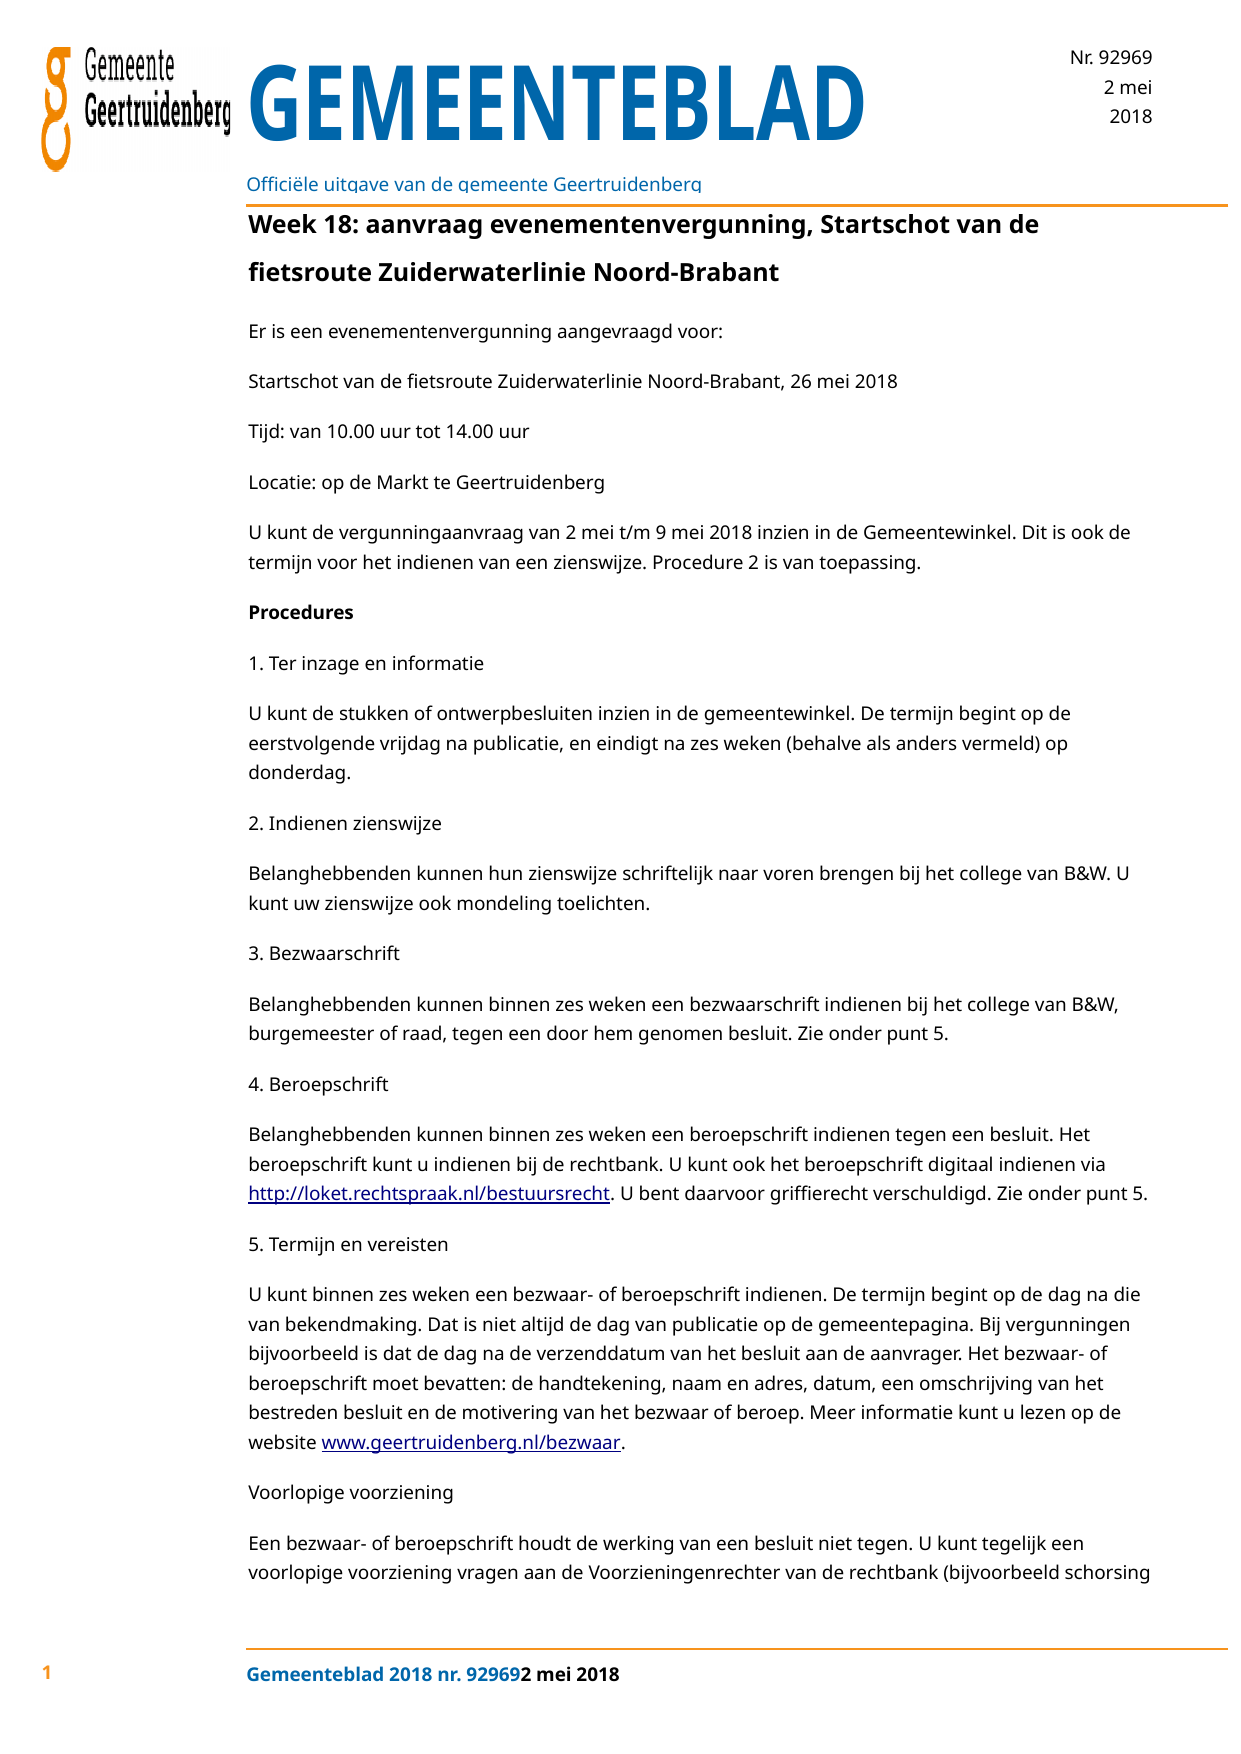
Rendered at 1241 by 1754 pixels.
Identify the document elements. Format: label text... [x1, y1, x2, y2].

text 2. Indienen zienswijze [248, 810, 1152, 836]
text 3. Bezwaarschrift [248, 940, 1152, 966]
text 4. Beroepschrift [248, 1071, 1152, 1097]
text Belanghebbenden kunnen binnen zes weken een bezwaarschrift indienen bij het college van B&W, burgemeester of raad, tegen een door hem genomen besluit. Zie onder punt 5. [248, 991, 1152, 1046]
text Er is een evenementenvergunning aangevraagd voor: [248, 318, 1152, 344]
text Voorlopige voorziening [248, 1479, 1152, 1505]
text Startschot van de fietsroute Zuiderwaterlinie Noord-Brabant, 26 mei 2018 [248, 368, 1152, 394]
text Belanghebbenden kunnen binnen zes weken een beroepschrift indienen tegen een besluit. Het beroepschrift kunt u indienen bij de rechtbank. U kunt ook het beroepschrift digitaal indienen via http://loket.rechtspraak.nl/bestuursrecht. U bent daarvoor griffierecht verschuldigd. Zie onder punt 5. [248, 1121, 1152, 1206]
text 5. Termijn en vereisten [248, 1231, 1152, 1257]
text Belanghebbenden kunnen hun zienswijze schriftelijk naar voren brengen bij het college van B&W. U kunt uw zienswijze ook mondeling toelichten. [248, 860, 1152, 916]
text 1. Ter inzage en informatie [248, 650, 1152, 676]
text U kunt de stukken of ontwerpbesluiten inzien in de gemeentewinkel. De termijn begint op de eerstvolgende vrijdag na publicatie, en eindigt na zes weken (behalve als anders vermeld) op donderdag. [248, 700, 1152, 785]
text Week 18: aanvraag evenementenvergunning, Startschot van de fietsroute Zuiderwaterlinie Noord-Brabant [248, 207, 1152, 288]
text Tijd: van 10.00 uur tot 14.00 uur [248, 419, 1152, 444]
text Een bezwaar- of beroepschrift houdt de werking van een besluit niet tegen. U kunt tegelijk een voorlopige voorziening vragen aan de Voorzieningenrechter van de rechtbank (bijvoorbeeld schorsing [248, 1530, 1152, 1585]
text U kunt de vergunningaanvraag van 2 mei t/m 9 mei 2018 inzien in de Gemeentewinkel. Dit is ook de termijn voor het indienen van een zienswijze. Procedure 2 is van toepassing. [248, 519, 1152, 575]
text Procedures [248, 599, 1152, 625]
text U kunt binnen zes weken een bezwaar- of beroepschrift indienen. De termijn begint op de dag na die van bekendmaking. Dat is niet altijd de dag van publicatie op de gemeentepagina. Bij vergunningen bijvoorbeeld is dat de dag na de verzenddatum van het besluit aan de aanvrager. Het bezwaar- of beroepschrift moet bevatten: de handtekening, naam en adres, datum, een omschrijving van het bestreden besluit en de motivering van het bezwaar of beroep. Meer informatie kunt u lezen op de website www.geertruidenberg.nl/bezwaar. [248, 1281, 1152, 1455]
text Locatie: op de Markt te Geertruidenberg [248, 469, 1152, 495]
picture [41, 47, 231, 172]
